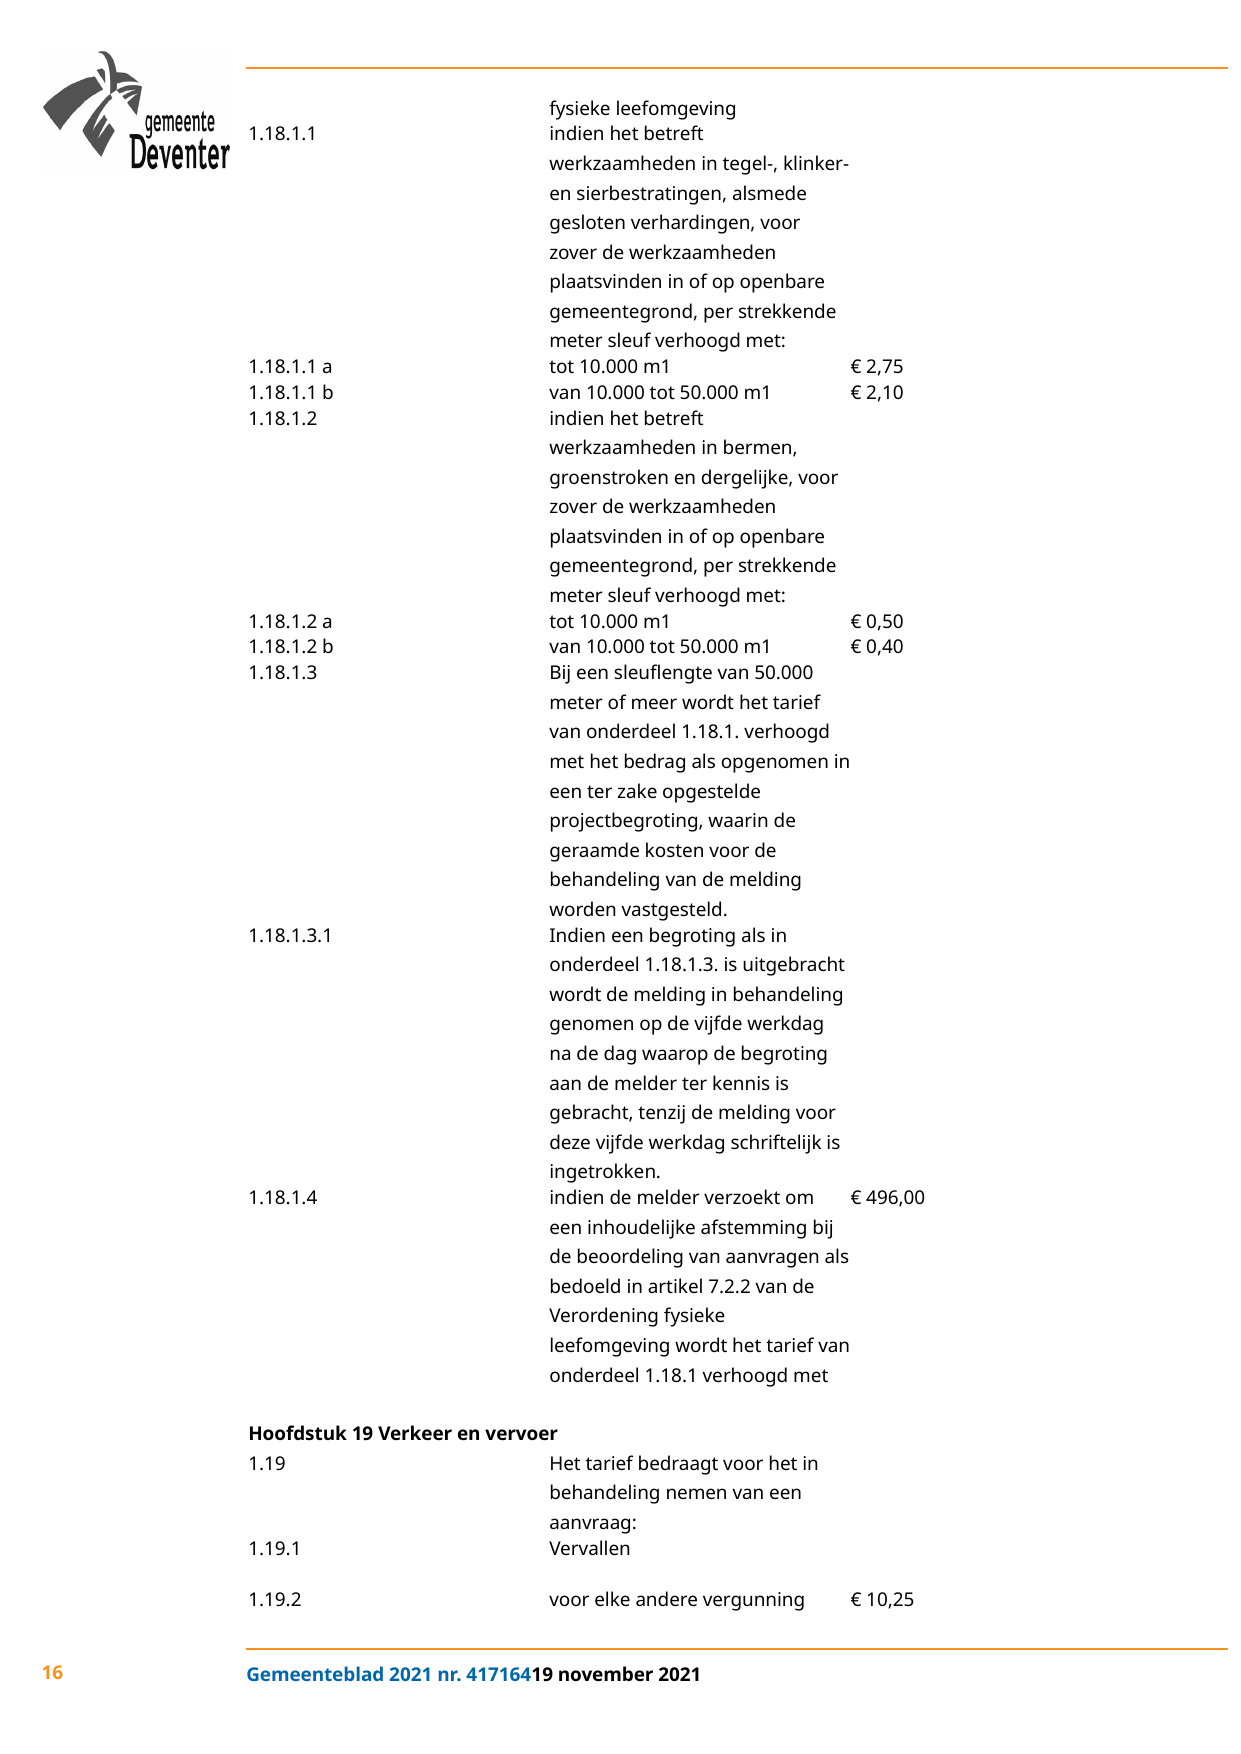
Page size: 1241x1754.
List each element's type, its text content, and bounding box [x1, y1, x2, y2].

table_cell indien het betreft werkzaamheden in tegel-, klinker- en sierbestratingen, alsmede gesloten verhardingen, voor zover de werkzaamheden plaatsvinden in of op openbare gemeentegrond, per strekkende meter sleuf verhoogd met: [549, 121, 850, 353]
table_cell 1.18.1.2 b [248, 634, 549, 659]
table_cell 1.18.1.3 [248, 660, 549, 922]
table_cell indien het betreft werkzaamheden in bermen, groenstroken en dergelijke, voor zover de werkzaamheden plaatsvinden in of op openbare gemeentegrond, per strekkende meter sleuf verhoogd met: [549, 405, 850, 608]
table_cell [850, 121, 1152, 353]
table_cell 1.18.1.1 [248, 121, 549, 353]
table_cell [549, 1561, 850, 1586]
table_cell 1.19.1 [248, 1535, 549, 1561]
table_cell 1.18.1.4 [248, 1184, 549, 1387]
table_cell 1.18.1.2 [248, 405, 549, 608]
table_cell € 0,40 [850, 634, 1152, 659]
table_header 1.19 [248, 1450, 549, 1535]
table_cell [850, 922, 1152, 1184]
picture [41, 47, 231, 172]
table_cell van 10.000 tot 50.000 m1 [549, 634, 850, 659]
table_cell 1.18.1.1 a [248, 353, 549, 379]
table_header Het tarief bedraagt voor het in behandeling nemen van een aanvraag: [549, 1450, 850, 1535]
table_cell € 2,75 [850, 353, 1152, 379]
table_cell 1.18.1.1 b [248, 379, 549, 405]
table_cell [850, 1535, 1152, 1561]
table_cell € 2,10 [850, 379, 1152, 405]
table_cell [850, 1561, 1152, 1586]
table_cell [850, 660, 1152, 922]
table_cell tot 10.000 m1 [549, 353, 850, 379]
table_header [850, 95, 1152, 121]
table_cell van 10.000 tot 50.000 m1 [549, 379, 850, 405]
table_cell € 496,00 [850, 1184, 1152, 1387]
table_cell 1.18.1.2 a [248, 608, 549, 634]
table_header fysieke leefomgeving [549, 95, 850, 121]
table_cell Vervallen [549, 1535, 850, 1561]
table_header [248, 95, 549, 121]
table_cell [850, 405, 1152, 608]
table_cell € 10,25 [850, 1586, 1152, 1612]
table_cell Indien een begroting als in onderdeel 1.18.1.3. is uitgebracht wordt de melding in behandeling genomen op de vijfde werkdag na de dag waarop de begroting aan de melder ter kennis is gebracht, tenzij de melding voor deze vijfde werkdag schriftelijk is ingetrokken. [549, 922, 850, 1184]
table_cell [248, 1561, 549, 1586]
text Hoofdstuk 19 Verkeer en vervoer [248, 1420, 1152, 1446]
table_cell 1.18.1.3.1 [248, 922, 549, 1184]
table_cell indien de melder verzoekt om een inhoudelijke afstemming bij de beoordeling van aanvragen als bedoeld in artikel 7.2.2 van de Verordening fysieke leefomgeving wordt het tarief van onderdeel 1.18.1 verhoogd met [549, 1184, 850, 1387]
table_cell 1.19.2 [248, 1586, 549, 1612]
table_cell tot 10.000 m1 [549, 608, 850, 634]
table_cell Bij een sleuflengte van 50.000 meter of meer wordt het tarief van onderdeel 1.18.1. verhoogd met het bedrag als opgenomen in een ter zake opgestelde projectbegroting, waarin de geraamde kosten voor de behandeling van de melding worden vastgesteld. [549, 660, 850, 922]
table_header [850, 1450, 1152, 1535]
table_cell € 0,50 [850, 608, 1152, 634]
table_cell voor elke andere vergunning [549, 1586, 850, 1612]
